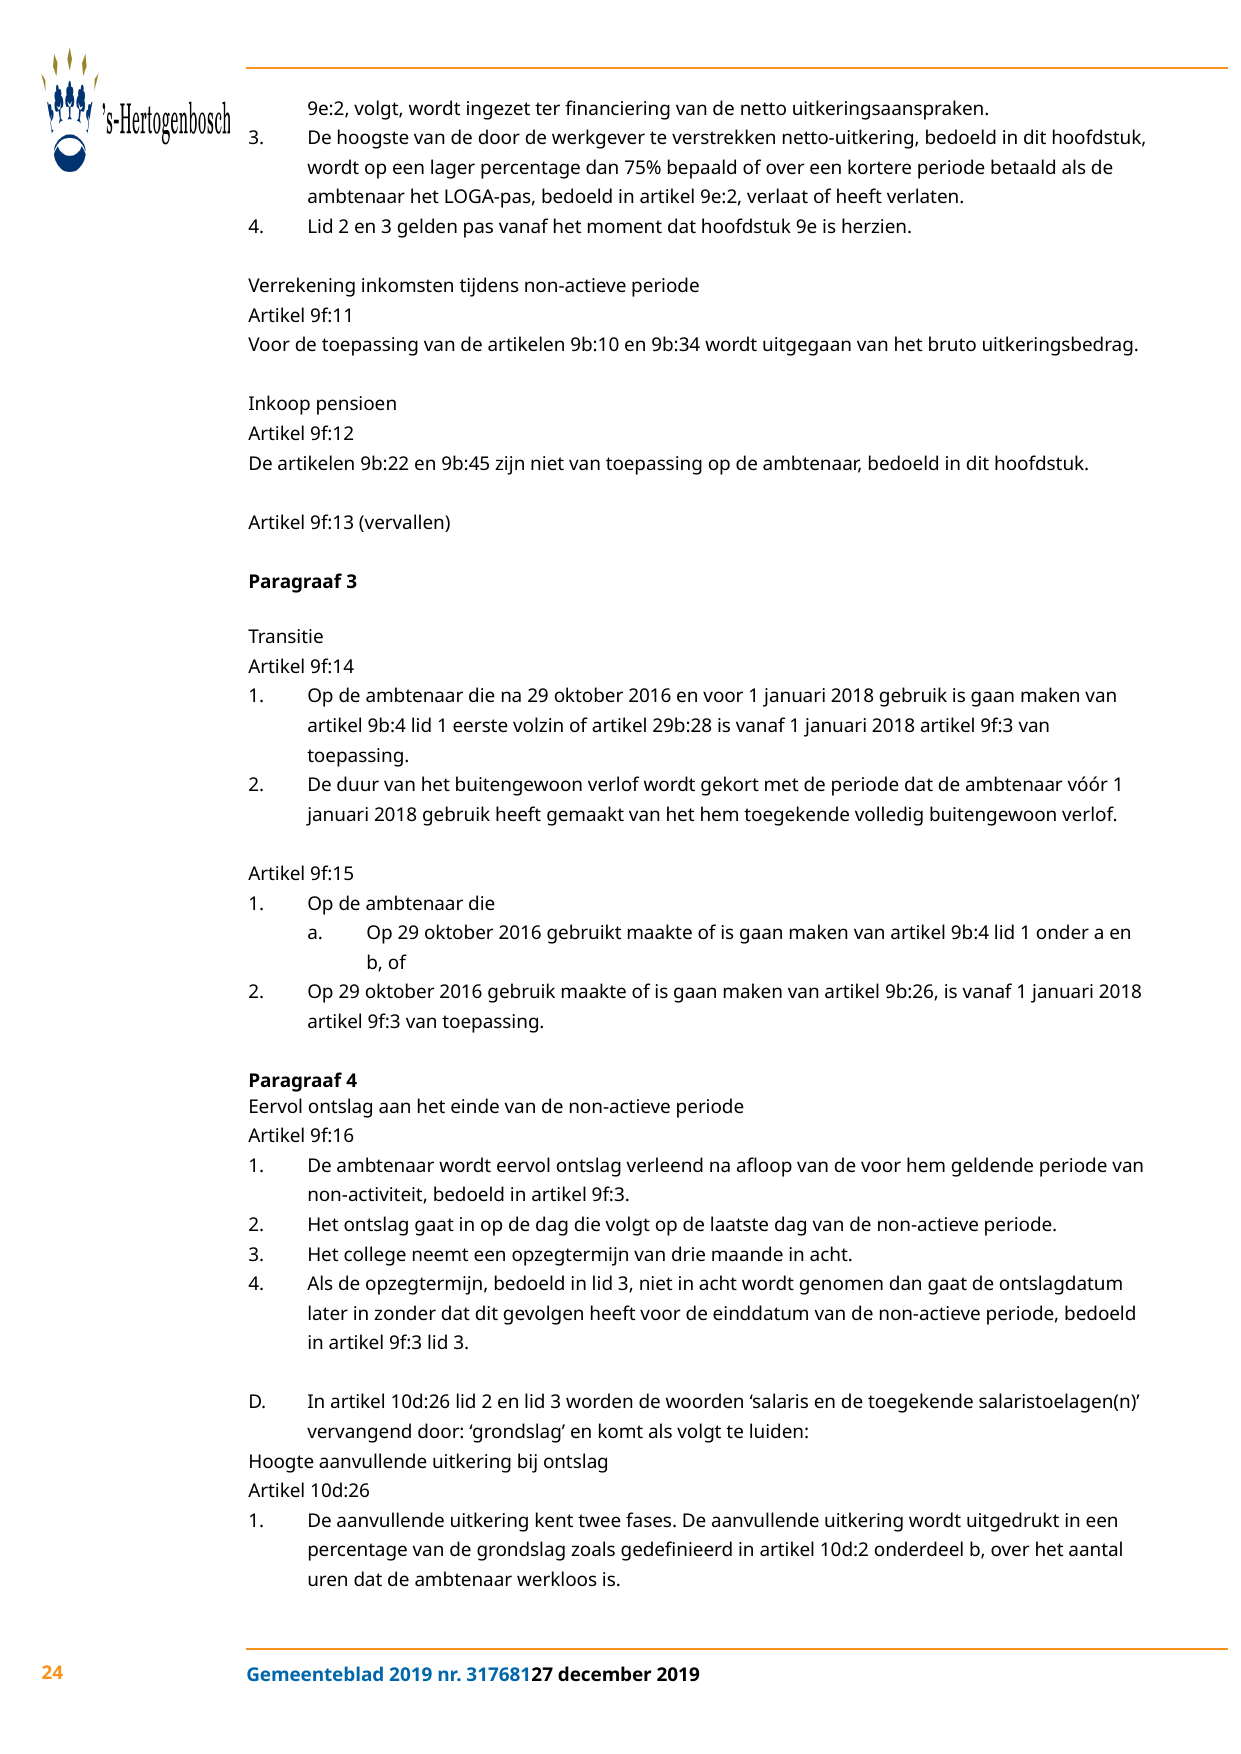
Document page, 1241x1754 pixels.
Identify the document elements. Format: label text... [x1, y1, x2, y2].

text De artikelen 9b:22 en 9b:45 zijn niet van toepassing op de ambtenaar, bedoeld in dit hoofdstuk. [248, 450, 1152, 476]
list Op de ambtenaar die [248, 890, 1152, 915]
list In artikel 10d:26 lid 2 en lid 3 worden de woorden ‘salaris en de toegekende salaristoelagen(n)’ vervangend door: ‘grondslag’ en komt als volgt te luiden: [248, 1389, 1152, 1444]
text Artikel 9f:16 [248, 1122, 1152, 1148]
picture [41, 47, 231, 172]
text Inkoop pensioen [248, 391, 1152, 416]
list De duur van het buitengewoon verlof wordt gekort met de periode dat de ambtenaar vóór 1 januari 2018 gebruik heeft gemaakt van het hem toegekende volledig buitengewoon verlof. [248, 771, 1152, 827]
text Artikel 9f:11 [248, 302, 1152, 328]
text Transitie [248, 623, 1152, 649]
text Artikel 9f:14 [248, 653, 1152, 679]
text Artikel 9f:15 [248, 860, 1152, 886]
list Op 29 oktober 2016 gebruik maakte of is gaan maken van artikel 9b:26, is vanaf 1 januari 2018 artikel 9f:3 van toepassing. [248, 978, 1152, 1034]
text Eervol ontslag aan het einde van de non-actieve periode [248, 1093, 1152, 1119]
list De ambtenaar wordt eervol ontslag verleend na afloop van de voor hem geldende periode van non-activiteit, bedoeld in artikel 9f:3. [248, 1152, 1152, 1207]
list Lid 2 en 3 gelden pas vanaf het moment dat hoofdstuk 9e is herzien. [248, 213, 1152, 239]
list 9e:2, volgt, wordt ingezet ter financiering van de netto uitkeringsaanspraken. [248, 95, 1152, 121]
list Het college neemt een opzegtermijn van drie maande in acht. [248, 1241, 1152, 1267]
list Als de opzegtermijn, bedoeld in lid 3, niet in acht wordt genomen dan gaat de ontslagdatum later in zonder dat dit gevolgen heeft voor de einddatum van de non-actieve periode, bedoeld in artikel 9f:3 lid 3. [248, 1270, 1152, 1355]
text Artikel 9f:12 [248, 420, 1152, 446]
text Paragraaf 3 [248, 568, 1152, 594]
text Hoogte aanvullende uitkering bij ontslag [248, 1448, 1152, 1474]
text Paragraaf 4 [248, 1067, 1152, 1093]
list De hoogste van de door de werkgever te verstrekken netto-uitkering, bedoeld in dit hoofdstuk, wordt op een lager percentage dan 75% bepaald of over een kortere periode betaald als de ambtenaar het LOGA-pas, bedoeld in artikel 9e:2, verlaat of heeft verlaten. [248, 124, 1152, 209]
text Artikel 10d:26 [248, 1477, 1152, 1503]
text Verrekening inkomsten tijdens non-actieve periode [248, 272, 1152, 298]
list Op 29 oktober 2016 gebruikt maakte of is gaan maken van artikel 9b:4 lid 1 onder a en b, of [307, 919, 1152, 974]
list De aanvullende uitkering kent twee fases. De aanvullende uitkering wordt uitgedrukt in een percentage van de grondslag zoals gedefinieerd in artikel 10d:2 onderdeel b, over het aantal uren dat de ambtenaar werkloos is. [248, 1507, 1152, 1592]
list Op de ambtenaar die na 29 oktober 2016 en voor 1 januari 2018 gebruik is gaan maken van artikel 9b:4 lid 1 eerste volzin of artikel 29b:28 is vanaf 1 januari 2018 artikel 9f:3 van toepassing. [248, 683, 1152, 767]
text Voor de toepassing van de artikelen 9b:10 en 9b:34 wordt uitgegaan van het bruto uitkeringsbedrag. [248, 331, 1152, 357]
list Het ontslag gaat in op de dag die volgt op de laatste dag van de non-actieve periode. [248, 1211, 1152, 1237]
text Artikel 9f:13 (vervallen) [248, 509, 1152, 535]
